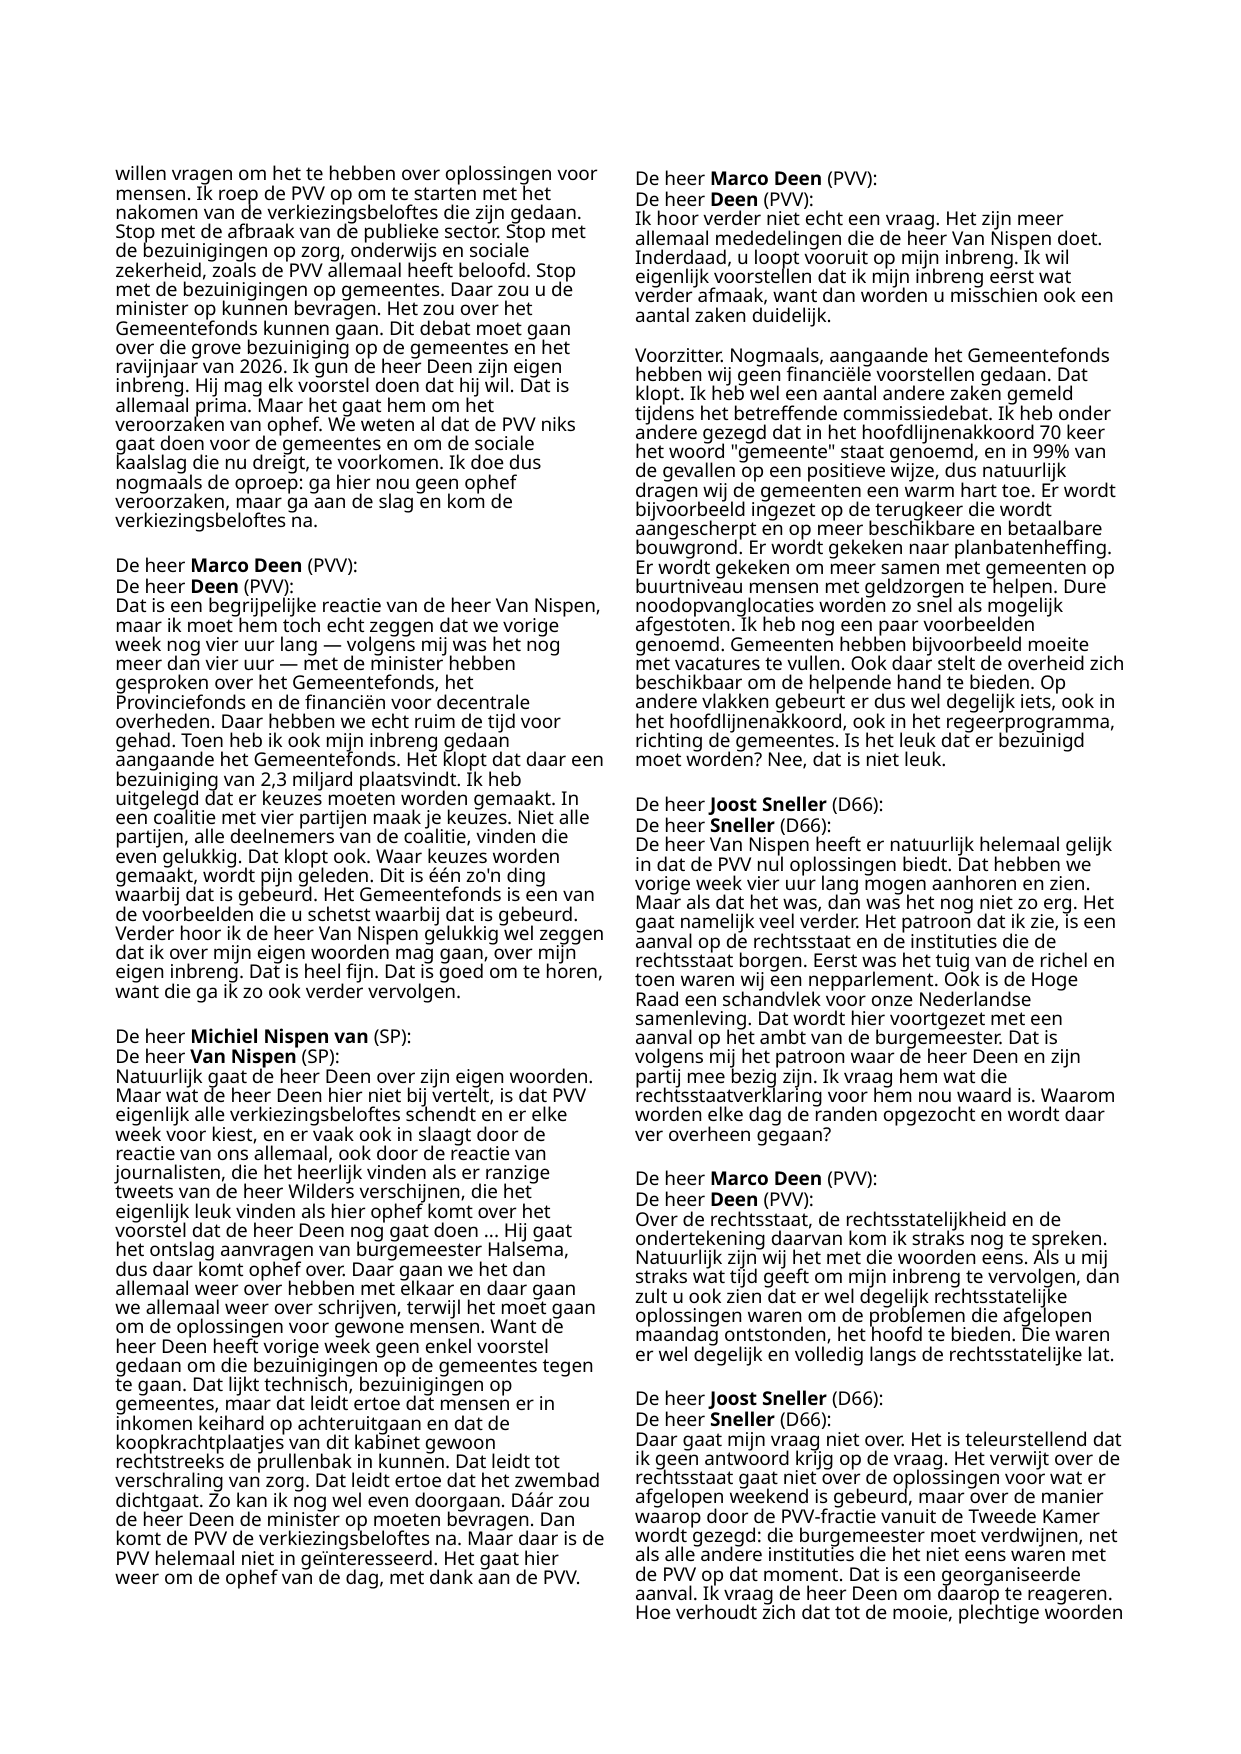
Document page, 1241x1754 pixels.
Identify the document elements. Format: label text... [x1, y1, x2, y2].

text De heer Joost Sneller (D66): [635, 1386, 1125, 1411]
text Voorzitter. Nogmaals, aangaande het Gemeentefonds hebben wij geen financiële voorstellen gedaan. Dat klopt. Ik heb wel een aantal andere zaken gemeld tijdens het betreffende commissiedebat. Ik heb onder andere gezegd dat in het hoofdlijnenakkoord 70 keer het woord "gemeente" staat genoemd, en in 99% van de gevallen op een positieve wijze, dus natuurlijk dragen wij de gemeenten een warm hart toe. Er wordt bijvoorbeeld ingezet op de terugkeer die wordt aangescherpt en op meer beschikbare en betaalbare bouwgrond. Er wordt gekeken naar planbatenheffing. Er wordt gekeken om meer samen met gemeenten op buurtniveau mensen met geldzorgen te helpen. Dure noodopvanglocaties worden zo snel als mogelijk afgestoten. Ik heb nog een paar voorbeelden genoemd. Gemeenten hebben bijvoorbeeld moeite met vacatures te vullen. Ook daar stelt de overheid zich beschikbaar om de helpende hand te bieden. Op andere vlakken gebeurt er dus wel degelijk iets, ook in het hoofdlijnenakkoord, ook in het regeerprogramma, richting de gemeentes. Is het leuk dat er bezuinigd moet worden? Nee, dat is niet leuk. [635, 347, 1125, 771]
text Ik hoor verder niet echt een vraag. Het zijn meer allemaal mededelingen die de heer Van Nispen doet. Inderdaad, u loopt vooruit op mijn inbreng. Ik wil eigenlijk voorstellen dat ik mijn inbreng eerst wat verder afmaak, want dan worden u misschien ook een aantal zaken duidelijk. [635, 210, 1125, 326]
text De heer Joost Sneller (D66): [635, 791, 1125, 817]
text De heer Deen (PVV): [115, 578, 605, 597]
text De heer Marco Deen (PVV): [635, 1166, 1125, 1191]
text De heer Michiel Nispen van (SP): [115, 1023, 605, 1048]
text De heer Deen (PVV): [635, 1191, 1125, 1211]
text De heer Marco Deen (PVV): [635, 165, 1125, 191]
text De heer Van Nispen (SP): [115, 1048, 605, 1068]
text De heer Sneller (D66): [635, 1411, 1125, 1431]
text Daar gaat mijn vraag niet over. Het is teleurstellend dat ik geen antwoord krijg op de vraag. Het verwijt over de rechtsstaat gaat niet over de oplossingen voor wat er afgelopen weekend is gebeurd, maar over de manier waarop door de PVV-fractie vanuit de Tweede Kamer wordt gezegd: die burgemeester moet verdwijnen, net als alle andere instituties die het niet eens waren met de PVV op dat moment. Dat is een georganiseerde aanval. Ik vraag de heer Deen om daarop te reageren. Hoe verhoudt zich dat tot de mooie, plechtige woorden [635, 1431, 1125, 1623]
text De heer Sneller (D66): [635, 817, 1125, 836]
text De heer Deen (PVV): [635, 191, 1125, 210]
text willen vragen om het te hebben over oplossingen voor mensen. Ik roep de PVV op om te starten met het nakomen van de verkiezingsbeloftes die zijn gedaan. Stop met de afbraak van de publieke sector. Stop met de bezuinigingen op zorg, onderwijs en sociale zekerheid, zoals de PVV allemaal heeft beloofd. Stop met de bezuinigingen op gemeentes. Daar zou u de minister op kunnen bevragen. Het zou over het Gemeentefonds kunnen gaan. Dit debat moet gaan over die grove bezuiniging op de gemeentes en het ravijnjaar van 2026. Ik gun de heer Deen zijn eigen inbreng. Hij mag elk voorstel doen dat hij wil. Dat is allemaal prima. Maar het gaat hem om het veroorzaken van ophef. We weten al dat de PVV niks gaat doen voor de gemeentes en om de sociale kaalslag die nu dreigt, te voorkomen. Ik doe dus nogmaals de oproep: ga hier nou geen ophef veroorzaken, maar ga aan de slag en kom de verkiezingsbeloftes na. [115, 165, 605, 531]
text Over de rechtsstaat, de rechtsstatelijkheid en de ondertekening daarvan kom ik straks nog te spreken. Natuurlijk zijn wij het met die woorden eens. Als u mij straks wat tijd geeft om mijn inbreng te vervolgen, dan zult u ook zien dat er wel degelijk rechtsstatelijke oplossingen waren om de problemen die afgelopen maandag ontstonden, het hoofd te bieden. Die waren er wel degelijk en volledig langs de rechtsstatelijke lat. [635, 1211, 1125, 1365]
text De heer Van Nispen heeft er natuurlijk helemaal gelijk in dat de PVV nul oplossingen biedt. Dat hebben we vorige week vier uur lang mogen aanhoren en zien. Maar als dat het was, dan was het nog niet zo erg. Het gaat namelijk veel verder. Het patroon dat ik zie, is een aanval op de rechtsstaat en de instituties die de rechtsstaat borgen. Eerst was het tuig van de richel en toen waren wij een nepparlement. Ook is de Hoge Raad een schandvlek voor onze Nederlandse samenleving. Dat wordt hier voortgezet met een aanval op het ambt van de burgemeester. Dat is volgens mij het patroon waar de heer Deen en zijn partij mee bezig zijn. Ik vraag hem wat die rechtsstaatverklaring voor hem nou waard is. Waarom worden elke dag de randen opgezocht en wordt daar ver overheen gegaan? [635, 836, 1125, 1145]
text Natuurlijk gaat de heer Deen over zijn eigen woorden. Maar wat de heer Deen hier niet bij vertelt, is dat PVV eigenlijk alle verkiezingsbeloftes schendt en er elke week voor kiest, en er vaak ook in slaagt door de reactie van ons allemaal, ook door de reactie van journalisten, die het heerlijk vinden als er ranzige tweets van de heer Wilders verschijnen, die het eigenlijk leuk vinden als hier ophef komt over het voorstel dat de heer Deen nog gaat doen ... Hij gaat het ontslag aanvragen van burgemeester Halsema, dus daar komt ophef over. Daar gaan we het dan allemaal weer over hebben met elkaar en daar gaan we allemaal weer over schrijven, terwijl het moet gaan om de oplossingen voor gewone mensen. Want de heer Deen heeft vorige week geen enkel voorstel gedaan om die bezuinigingen op de gemeentes tegen te gaan. Dat lijkt technisch, bezuinigingen op gemeentes, maar dat leidt ertoe dat mensen er in inkomen keihard op achteruitgaan en dat de koopkrachtplaatjes van dit kabinet gewoon rechtstreeks de prullenbak in kunnen. Dat leidt tot verschraling van zorg. Dat leidt ertoe dat het zwembad dichtgaat. Zo kan ik nog wel even doorgaan. Dáár zou de heer Deen de minister op moeten bevragen. Dan komt de PVV de verkiezingsbeloftes na. Maar daar is de PVV helemaal niet in geïnteresseerd. Het gaat hier weer om de ophef van de dag, met dank aan de PVV. [115, 1068, 605, 1588]
text Dat is een begrijpelijke reactie van de heer Van Nispen, maar ik moet hem toch echt zeggen dat we vorige week nog vier uur lang — volgens mij was het nog meer dan vier uur — met de minister hebben gesproken over het Gemeentefonds, het Provinciefonds en de financiën voor decentrale overheden. Daar hebben we echt ruim de tijd voor gehad. Toen heb ik ook mijn inbreng gedaan aangaande het Gemeentefonds. Het klopt dat daar een bezuiniging van 2,3 miljard plaatsvindt. Ik heb uitgelegd dat er keuzes moeten worden gemaakt. In een coalitie met vier partijen maak je keuzes. Niet alle partijen, alle deelnemers van de coalitie, vinden die even gelukkig. Dat klopt ook. Waar keuzes worden gemaakt, wordt pijn geleden. Dit is één zo'n ding waarbij dat is gebeurd. Het Gemeentefonds is een van de voorbeelden die u schetst waarbij dat is gebeurd. Verder hoor ik de heer Van Nispen gelukkig wel zeggen dat ik over mijn eigen woorden mag gaan, over mijn eigen inbreng. Dat is heel fijn. Dat is goed om te horen, want die ga ik zo ook verder vervolgen. [115, 597, 605, 1002]
text De heer Marco Deen (PVV): [115, 552, 605, 578]
